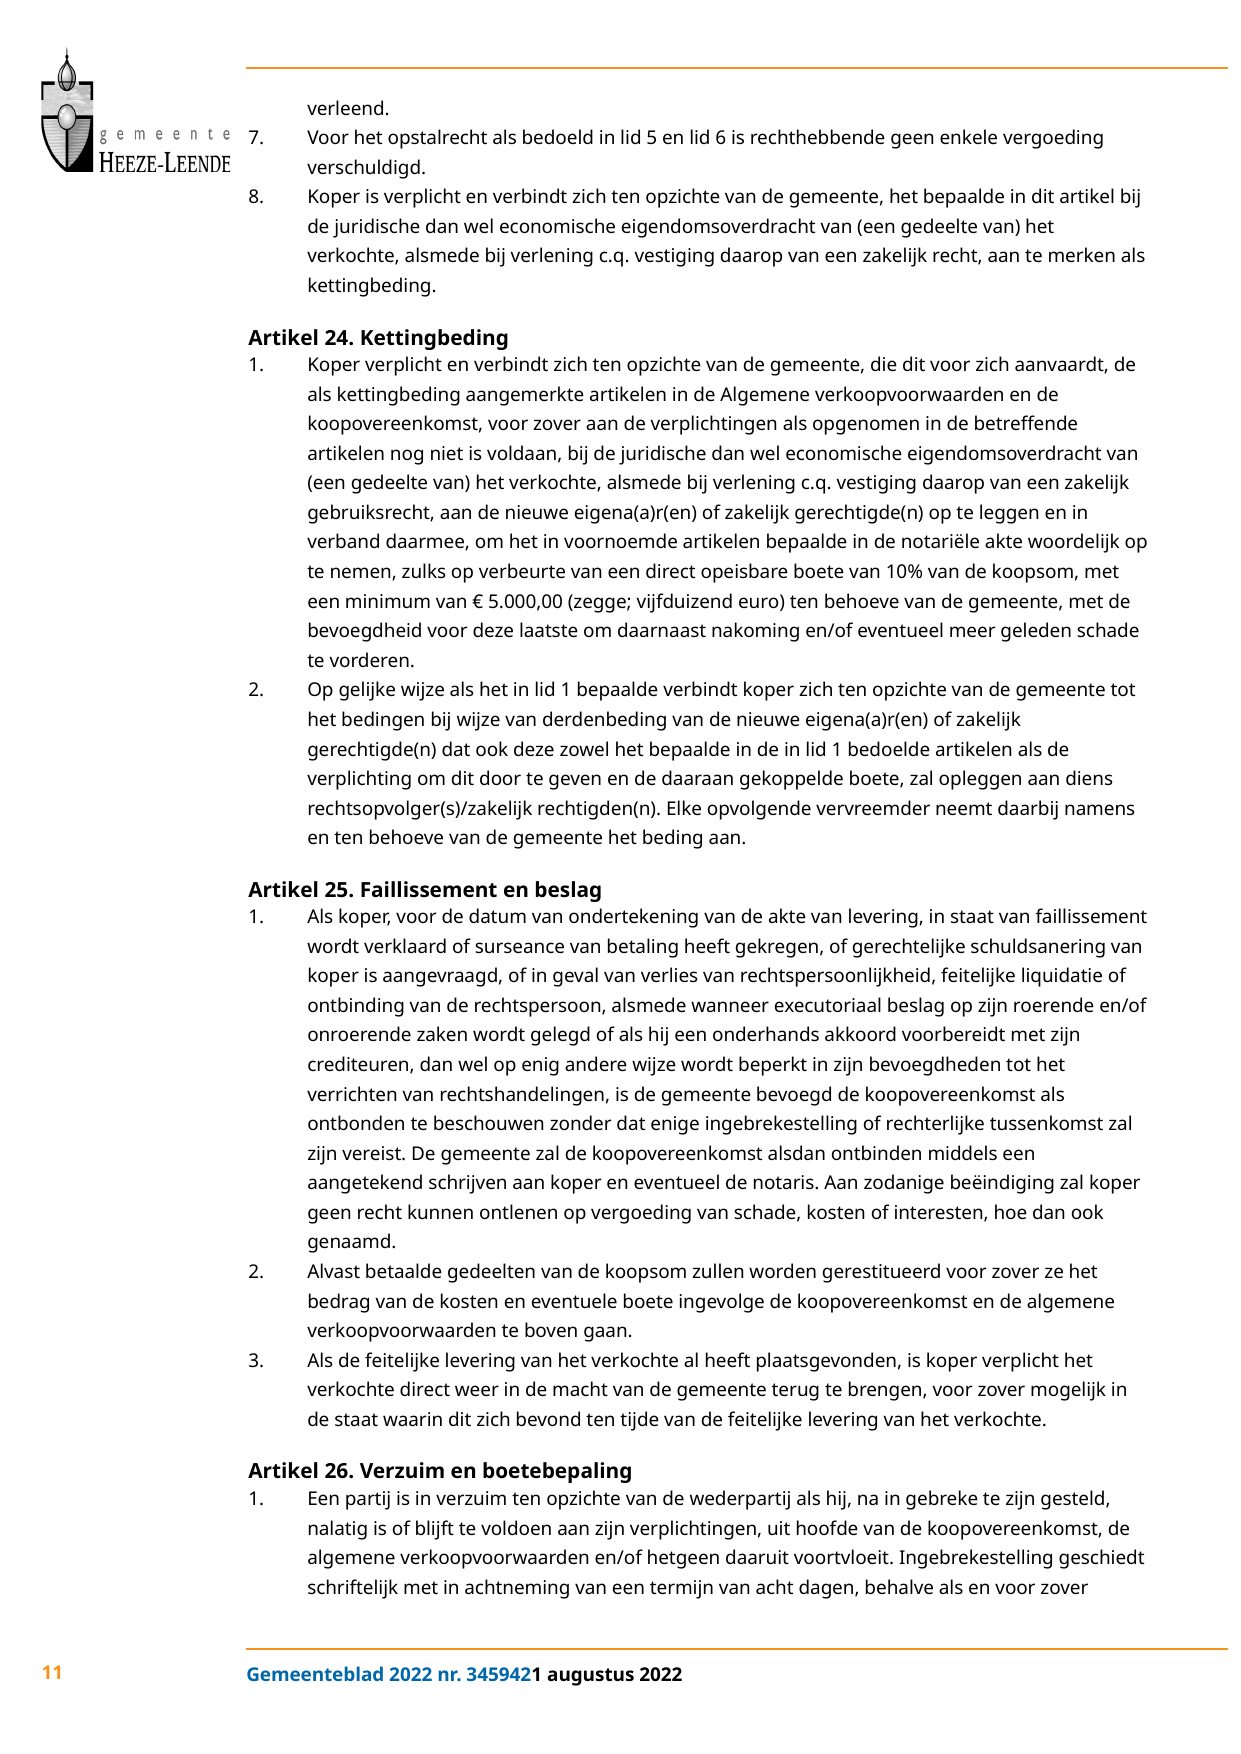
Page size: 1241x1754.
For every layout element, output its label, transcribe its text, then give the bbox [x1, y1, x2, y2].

list Alvast betaalde gedeelten van de koopsom zullen worden gerestitueerd voor zover ze het bedrag van de kosten en eventuele boete ingevolge de koopovereenkomst en de algemene verkoopvoorwaarden te boven gaan. [248, 1258, 1152, 1343]
list Een partij is in verzuim ten opzichte van de wederpartij als hij, na in gebreke te zijn gesteld, nalatig is of blijft te voldoen aan zijn verplichtingen, uit hoofde van de koopovereenkomst, de algemene verkoopvoorwaarden en/of hetgeen daaruit voortvloeit. Ingebrekestelling geschiedt schriftelijk met in achtneming van een termijn van acht dagen, behalve als en voor zover [248, 1485, 1152, 1599]
text Artikel 25. Faillissement en beslag [248, 875, 1152, 903]
list Voor het opstalrecht als bedoeld in lid 5 en lid 6 is rechthebbende geen enkele vergoeding verschuldigd. [248, 124, 1152, 180]
list Op gelijke wijze als het in lid 1 bepaalde verbindt koper zich ten opzichte van de gemeente tot het bedingen bij wijze van derdenbeding van de nieuwe eigena(a)r(en) of zakelijk gerechtigde(n) dat ook deze zowel het bepaalde in de in lid 1 bedoelde artikelen als de verplichting om dit door te geven en de daaraan gekoppelde boete, zal opleggen aan diens rechtsopvolger(s)/zakelijk rechtigden(n). Elke opvolgende vervreemder neemt daarbij namens en ten behoeve van de gemeente het beding aan. [248, 677, 1152, 850]
list Koper is verplicht en verbindt zich ten opzichte van de gemeente, het bepaalde in dit artikel bij de juridische dan wel economische eigendomsoverdracht van (een gedeelte van) het verkochte, alsmede bij verlening c.q. vestiging daarop van een zakelijk recht, aan te merken als kettingbeding. [248, 183, 1152, 298]
text Artikel 26. Verzuim en boetebepaling [248, 1457, 1152, 1485]
picture [41, 47, 231, 172]
text Artikel 24. Kettingbeding [248, 323, 1152, 351]
list Als koper, voor de datum van ondertekening van de akte van levering, in staat van faillissement wordt verklaard of surseance van betaling heeft gekregen, of gerechtelijke schuldsanering van koper is aangevraagd, of in geval van verlies van rechtspersoonlijkheid, feitelijke liquidatie of ontbinding van de rechtspersoon, alsmede wanneer executoriaal beslag op zijn roerende en/of onroerende zaken wordt gelegd of als hij een onderhands akkoord voorbereidt met zijn crediteuren, dan wel op enig andere wijze wordt beperkt in zijn bevoegdheden tot het verrichten van rechtshandelingen, is de gemeente bevoegd de koopovereenkomst als ontbonden te beschouwen zonder dat enige ingebrekestelling of rechterlijke tussenkomst zal zijn vereist. De gemeente zal de koopovereenkomst alsdan ontbinden middels een aangetekend schrijven aan koper en eventueel de notaris. Aan zodanige beëindiging zal koper geen recht kunnen ontlenen op vergoeding van schade, kosten of interesten, hoe dan ook genaamd. [248, 903, 1152, 1254]
list Als de feitelijke levering van het verkochte al heeft plaatsgevonden, is koper verplicht het verkochte direct weer in de macht van de gemeente terug te brengen, voor zover mogelijk in de staat waarin dit zich bevond ten tijde van de feitelijke levering van het verkochte. [248, 1347, 1152, 1432]
list Koper verplicht en verbindt zich ten opzichte van de gemeente, die dit voor zich aanvaardt, de als kettingbeding aangemerkte artikelen in de Algemene verkoopvoorwaarden en de koopovereenkomst, voor zover aan de verplichtingen als opgenomen in de betreffende artikelen nog niet is voldaan, bij de juridische dan wel economische eigendomsoverdracht van (een gedeelte van) het verkochte, alsmede bij verlening c.q. vestiging daarop van een zakelijk gebruiksrecht, aan de nieuwe eigena(a)r(en) of zakelijk gerechtigde(n) op te leggen en in verband daarmee, om het in voornoemde artikelen bepaalde in de notariële akte woordelijk op te nemen, zulks op verbeurte van een direct opeisbare boete van 10% van de koopsom, met een minimum van € 5.000,00 (zegge; vijfduizend euro) ten behoeve van de gemeente, met de bevoegdheid voor deze laatste om daarnaast nakoming en/of eventueel meer geleden schade te vorderen. [248, 351, 1152, 673]
list verleend. [248, 95, 1152, 121]
